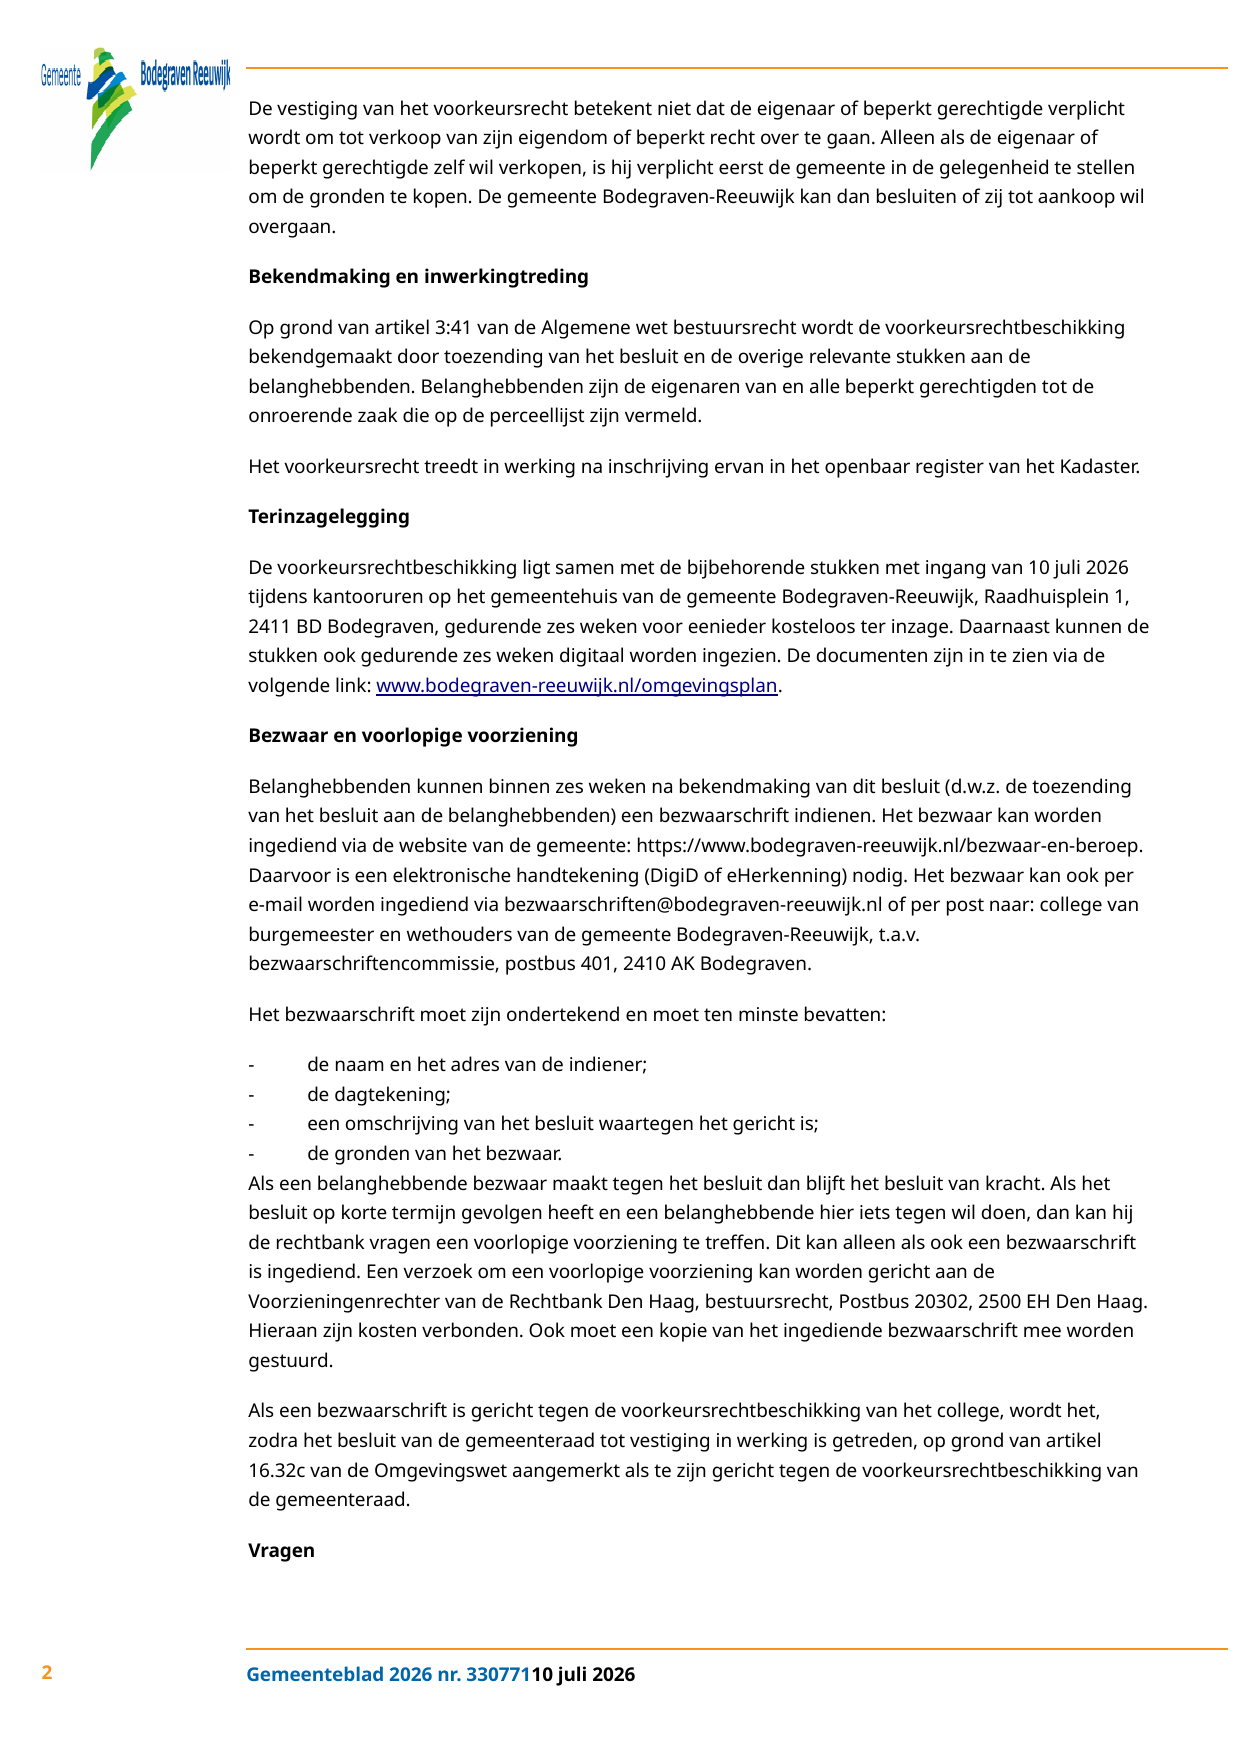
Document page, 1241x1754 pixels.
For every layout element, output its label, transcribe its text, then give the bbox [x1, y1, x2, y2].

text Vragen [248, 1537, 1152, 1563]
text De voorkeursrechtbeschikking ligt samen met de bijbehorende stukken met ingang van 10 juli 2026 tijdens kantooruren op het gemeentehuis van de gemeente Bodegraven-Reeuwijk, Raadhuisplein 1, 2411 BD Bodegraven, gedurende zes weken voor eenieder kosteloos ter inzage. Daarnaast kunnen de stukken ook gedurende zes weken digitaal worden ingezien. De documenten zijn in te zien via de volgende link: www.bodegraven-reeuwijk.nl/omgevingsplan. [248, 554, 1152, 698]
text Bekendmaking en inwerkingtreding [248, 263, 1152, 289]
text Het bezwaarschrift moet zijn ondertekend en moet ten minste bevatten: [248, 1001, 1152, 1027]
text Terinzagelegging [248, 503, 1152, 529]
text Op grond van artikel 3:41 van de Algemene wet bestuursrecht wordt de voorkeursrechtbeschikking bekendgemaakt door toezending van het besluit en de overige relevante stukken aan de belanghebbenden. Belanghebbenden zijn de eigenaren van en alle beperkt gerechtigden tot de onroerende zaak die op de perceellijst zijn vermeld. [248, 314, 1152, 428]
text De vestiging van het voorkeursrecht betekent niet dat de eigenaar of beperkt gerechtigde verplicht wordt om tot verkoop van zijn eigendom of beperkt recht over te gaan. Alleen als de eigenaar of beperkt gerechtigde zelf wil verkopen, is hij verplicht eerst de gemeente in de gelegenheid te stellen om de gronden te kopen. De gemeente Bodegraven-Reeuwijk kan dan besluiten of zij tot aankoop wil overgaan. [248, 95, 1152, 239]
list de gronden van het bezwaar. [248, 1140, 1152, 1166]
text Belanghebbenden kunnen binnen zes weken na bekendmaking van dit besluit (d.w.z. de toezending van het besluit aan de belanghebbenden) een bezwaarschrift indienen. Het bezwaar kan worden ingediend via de website van de gemeente: https://www.bodegraven-reeuwijk.nl/bezwaar-en-beroep. Daarvoor is een elektronische handtekening (DigiD of eHerkenning) nodig. Het bezwaar kan ook per e-mail worden ingediend via bezwaarschriften@bodegraven-reeuwijk.nl of per post naar: college van burgemeester en wethouders van de gemeente Bodegraven-Reeuwijk, t.a.v. bezwaarschriftencommissie, postbus 401, 2410 AK Bodegraven. [248, 773, 1152, 976]
list de dagtekening; [248, 1081, 1152, 1107]
text Het voorkeursrecht treedt in werking na inschrijving ervan in het openbaar register van het Kadaster. [248, 453, 1152, 479]
text Als een belanghebbende bezwaar maakt tegen het besluit dan blijft het besluit van kracht. Als het besluit op korte termijn gevolgen heeft en een belanghebbende hier iets tegen wil doen, dan kan hij de rechtbank vragen een voorlopige voorziening te treffen. Dit kan alleen als ook een bezwaarschrift is ingediend. Een verzoek om een voorlopige voorziening kan worden gericht aan de Voorzieningenrechter van de Rechtbank Den Haag, bestuursrecht, Postbus 20302, 2500 EH Den Haag. Hieraan zijn kosten verbonden. Ook moet een kopie van het ingediende bezwaarschrift mee worden gestuurd. [248, 1170, 1152, 1373]
list een omschrijving van het besluit waartegen het gericht is; [248, 1111, 1152, 1136]
picture [41, 47, 231, 172]
list de naam en het adres van de indiener; [248, 1051, 1152, 1077]
text Als een bezwaarschrift is gericht tegen de voorkeursrechtbeschikking van het college, wordt het, zodra het besluit van de gemeenteraad tot vestiging in werking is getreden, op grond van artikel 16.32c van de Omgevingswet aangemerkt als te zijn gericht tegen de voorkeursrechtbeschikking van de gemeenteraad. [248, 1398, 1152, 1512]
text Bezwaar en voorlopige voorziening [248, 723, 1152, 748]
